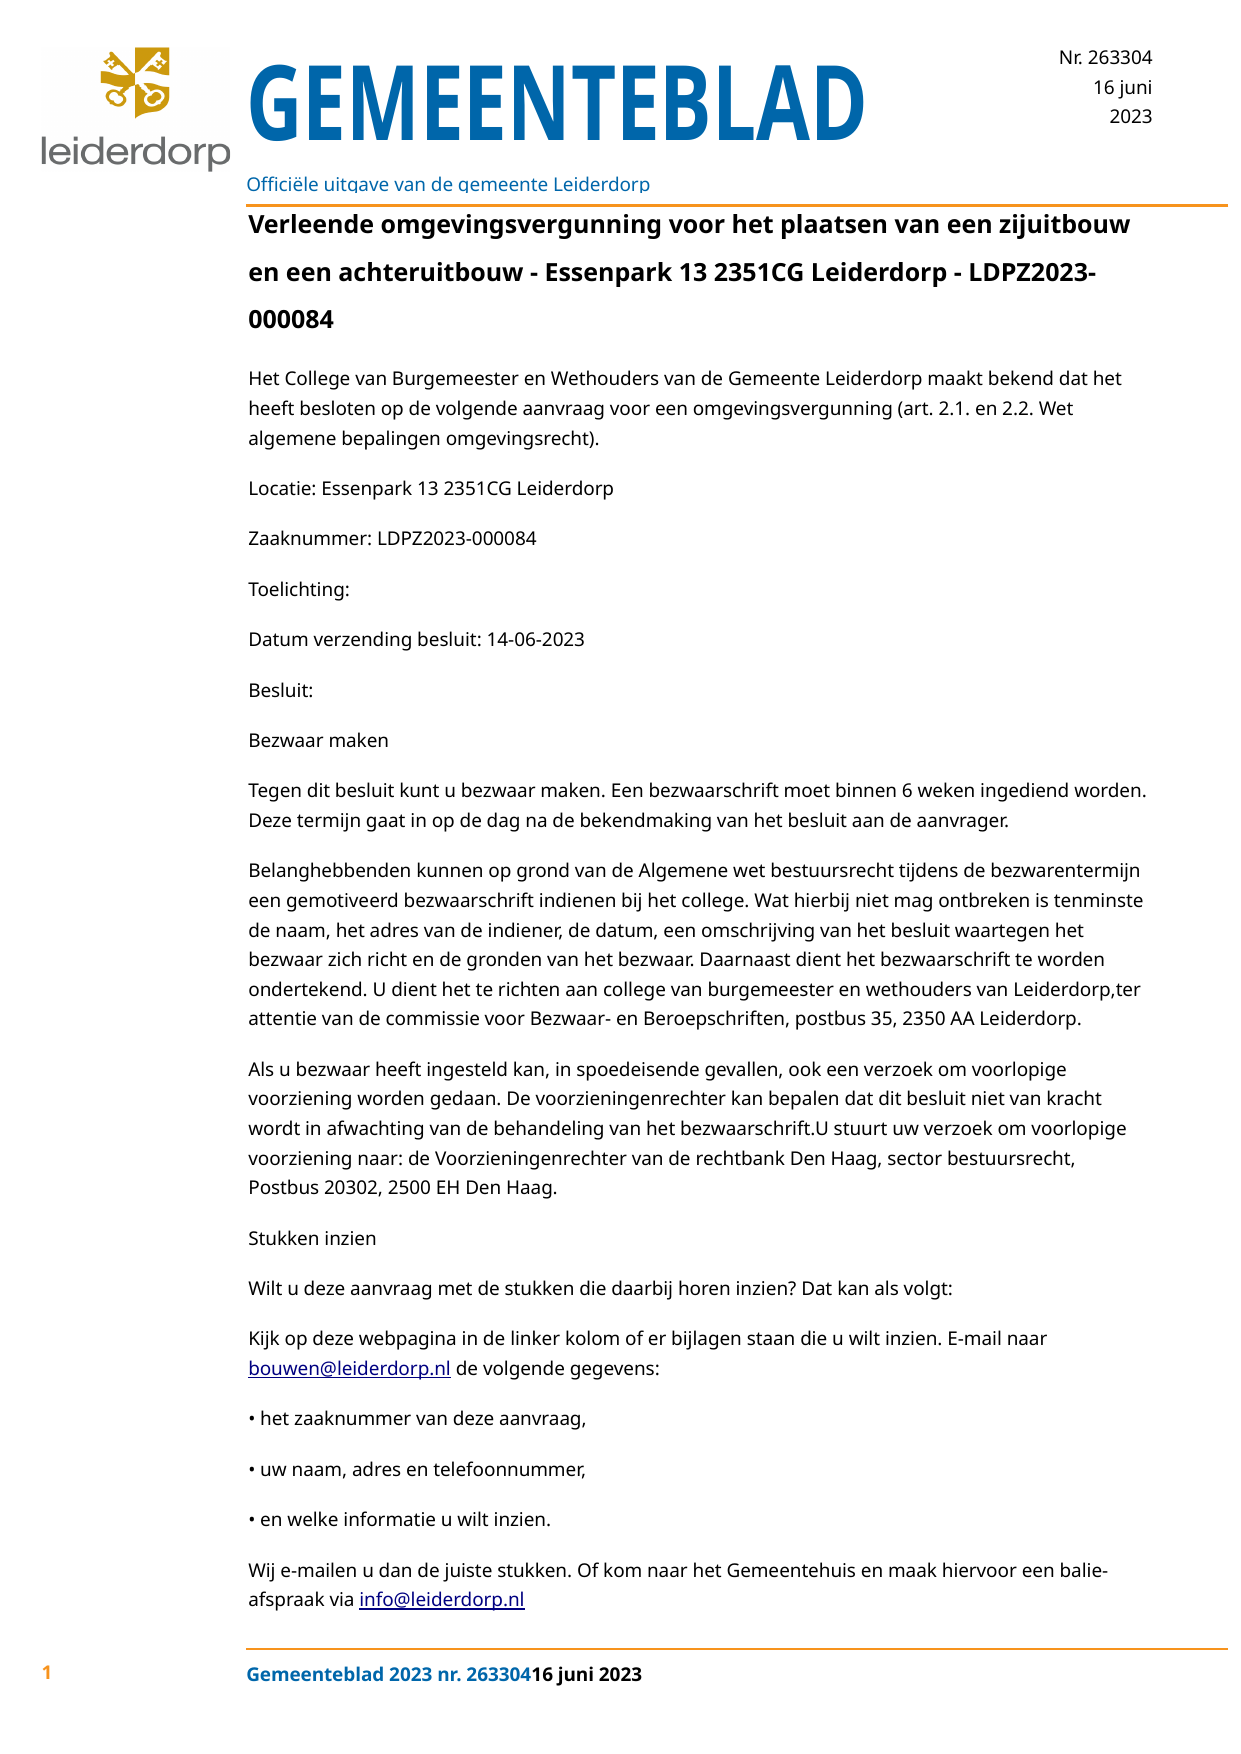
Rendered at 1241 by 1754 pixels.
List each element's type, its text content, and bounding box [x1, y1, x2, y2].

text Besluit: [248, 677, 1152, 702]
text Verleende omgevingsvergunning voor het plaatsen van een zijuitbouw en een achteruitbouw - Essenpark 13 2351CG Leiderdorp - LDPZ2023-000084 [248, 207, 1152, 336]
text Als u bezwaar heeft ingesteld kan, in spoedeisende gevallen, ook een verzoek om voorlopige voorziening worden gedaan. De voorzieningenrechter kan bepalen dat dit besluit niet van kracht wordt in afwachting van de behandeling van het bezwaarschrift.U stuurt uw verzoek om voorlopige voorziening naar: de Voorzieningenrechter van de rechtbank Den Haag, sector bestuursrecht, Postbus 20302, 2500 EH Den Haag. [248, 1056, 1152, 1200]
text Wilt u deze aanvraag met de stukken die daarbij horen inzien? Dat kan als volgt: [248, 1275, 1152, 1301]
text Wij e-mailen u dan de juiste stukken. Of kom naar het Gemeentehuis en maak hiervoor een balie-afspraak via info@leiderdorp.nl [248, 1557, 1152, 1612]
picture [41, 47, 231, 172]
text Datum verzending besluit: 14-06-2023 [248, 626, 1152, 652]
text • het zaaknummer van deze aanvraag, [248, 1406, 1152, 1431]
text Tegen dit besluit kunt u bezwaar maken. Een bezwaarschrift moet binnen 6 weken ingediend worden. Deze termijn gaat in op de dag na de bekendmaking van het besluit aan de aanvrager. [248, 778, 1152, 833]
text Zaaknummer: LDPZ2023-000084 [248, 526, 1152, 551]
text Locatie: Essenpark 13 2351CG Leiderdorp [248, 475, 1152, 501]
text Toelichting: [248, 576, 1152, 602]
text • uw naam, adres en telefoonnummer, [248, 1456, 1152, 1482]
text Belanghebbenden kunnen op grond van de Algemene wet bestuursrecht tijdens de bezwarentermijn een gemotiveerd bezwaarschrift indienen bij het college. Wat hierbij niet mag ontbreken is tenminste de naam, het adres van de indiener, de datum, een omschrijving van het besluit waartegen het bezwaar zich richt en de gronden van het bezwaar. Daarnaast dient het bezwaarschrift te worden ondertekend. U dient het te richten aan college van burgemeester en wethouders van Leiderdorp,ter attentie van de commissie voor Bezwaar- en Beroepschriften, postbus 35, 2350 AA Leiderdorp. [248, 858, 1152, 1031]
text Stukken inzien [248, 1225, 1152, 1250]
text Bezwaar maken [248, 727, 1152, 753]
text Kijk op deze webpagina in de linker kolom of er bijlagen staan die u wilt inzien. E-mail naar bouwen@leiderdorp.nl de volgende gegevens: [248, 1326, 1152, 1381]
text • en welke informatie u wilt inzien. [248, 1506, 1152, 1532]
text Het College van Burgemeester en Wethouders van de Gemeente Leiderdorp maakt bekend dat het heeft besloten op de volgende aanvraag voor een omgevingsvergunning (art. 2.1. en 2.2. Wet algemene bepalingen omgevingsrecht). [248, 366, 1152, 450]
